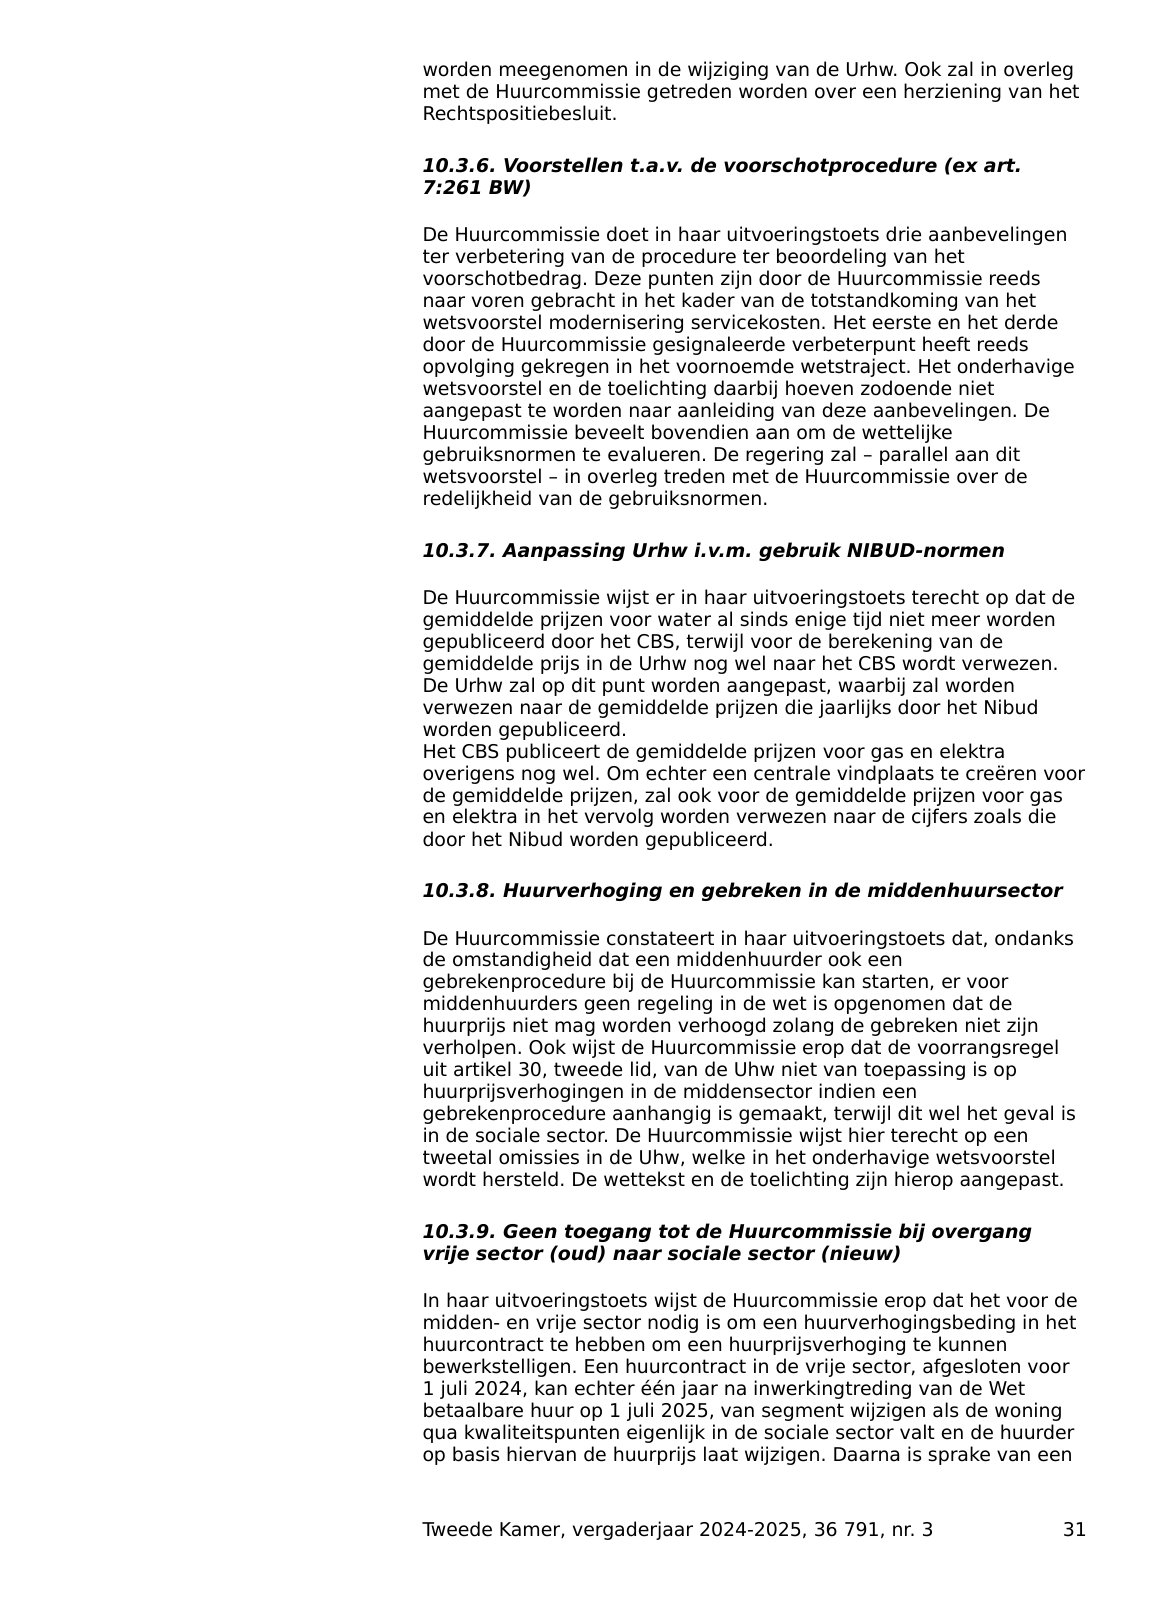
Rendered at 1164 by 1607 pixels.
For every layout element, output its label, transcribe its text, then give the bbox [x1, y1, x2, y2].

subtitle 10.3.6. Voorstellen t.a.v. de voorschotprocedure (ex art. 7:261 BW) [422, 155, 1087, 199]
text De Huurcommissie doet in haar uitvoeringstoets drie aanbevelingen ter verbetering van de procedure ter beoordeling van het voorschotbedrag. Deze punten zijn door de Huurcommissie reeds naar voren gebracht in het kader van de totstandkoming van het wetsvoorstel modernisering servicekosten. Het eerste en het derde door de Huurcommissie gesignaleerde verbeterpunt heeft reeds opvolging gekregen in het voornoemde wetstraject. Het onderhavige wetsvoorstel en de toelichting daarbij hoeven zodoende niet aangepast te worden naar aanleiding van deze aanbevelingen. De Huurcommissie beveelt bovendien aan om de wettelijke gebruiksnormen te evalueren. De regering zal – parallel aan dit wetsvoorstel – in overleg treden met de Huurcommissie over de redelijkheid van de gebruiksnormen. [422, 224, 1087, 510]
text In haar uitvoeringstoets wijst de Huurcommissie erop dat het voor de midden- en vrije sector nodig is om een huurverhogingsbeding in het huurcontract te hebben om een huurprijsverhoging te kunnen bewerkstelligen. Een huurcontract in de vrije sector, afgesloten voor 1 juli 2024, kan echter één jaar na inwerkingtreding van de Wet betaalbare huur op 1 juli 2025, van segment wijzigen als de woning qua kwaliteitspunten eigenlijk in de sociale sector valt en de huurder op basis hiervan de huurprijs laat wijzigen. Daarna is sprake van een [422, 1290, 1087, 1466]
text De Huurcommissie constateert in haar uitvoeringstoets dat, ondanks de omstandigheid dat een middenhuurder ook een gebrekenprocedure bij de Huurcommissie kan starten, er voor middenhuurders geen regeling in de wet is opgenomen dat de huurprijs niet mag worden verhoogd zolang de gebreken niet zijn verholpen. Ook wijst de Huurcommissie erop dat de voorrangsregel uit artikel 30, tweede lid, van de Uhw niet van toepassing is op huurprijsverhogingen in de middensector indien een gebrekenprocedure aanhangig is gemaakt, terwijl dit wel het geval is in de sociale sector. De Huurcommissie wijst hier terecht op een tweetal omissies in de Uhw, welke in het onderhavige wetsvoorstel wordt hersteld. De wettekst en de toelichting zijn hierop aangepast. [422, 927, 1087, 1191]
subtitle 10.3.9. Geen toegang tot de Huurcommissie bij overgang vrije sector (oud) naar sociale sector (nieuw) [422, 1221, 1087, 1265]
subtitle 10.3.8. Huurverhoging en gebreken in de middenhuursector [422, 880, 1087, 902]
text De Huurcommissie wijst er in haar uitvoeringstoets terecht op dat de gemiddelde prijzen voor water al sinds enige tijd niet meer worden gepubliceerd door het CBS, terwijl voor de berekening van de gemiddelde prijs in de Urhw nog wel naar het CBS wordt verwezen. De Urhw zal op dit punt worden aangepast, waarbij zal worden verwezen naar de gemiddelde prijzen die jaarlijks door het Nibud worden gepubliceerd. [422, 587, 1087, 741]
text Het CBS publiceert de gemiddelde prijzen voor gas en elektra overigens nog wel. Om echter een centrale vindplaats te creëren voor de gemiddelde prijzen, zal ook voor de gemiddelde prijzen voor gas en elektra in het vervolg worden verwezen naar de cijfers zoals die door het Nibud worden gepubliceerd. [422, 741, 1087, 850]
text worden meegenomen in de wijziging van de Urhw. Ook zal in overleg met de Huurcommissie getreden worden over een herziening van het Rechtspositiebesluit. [422, 59, 1087, 125]
subtitle 10.3.7. Aanpassing Urhw i.v.m. gebruik NIBUD-normen [422, 540, 1087, 562]
